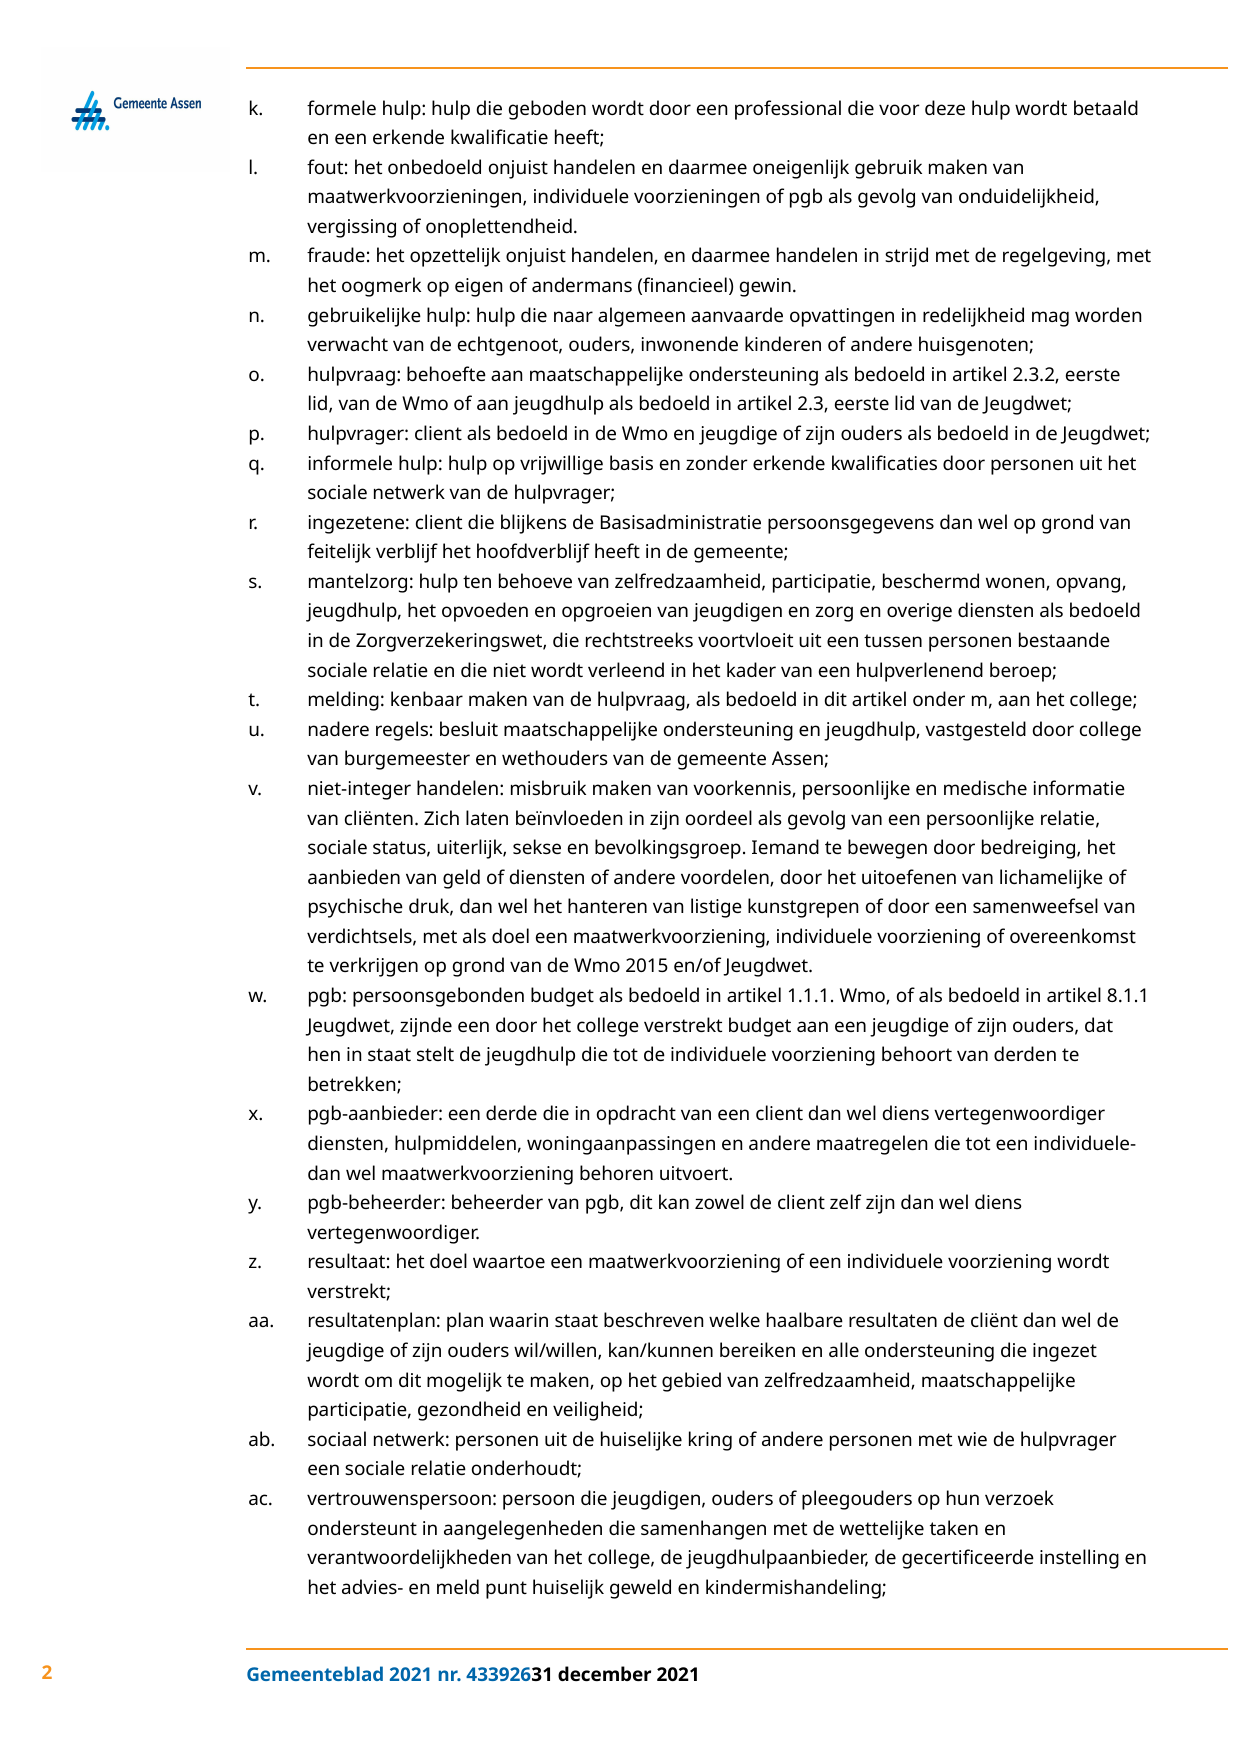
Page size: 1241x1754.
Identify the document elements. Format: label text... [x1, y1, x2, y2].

list formele hulp: hulp die geboden wordt door een professional die voor deze hulp wordt betaald en een erkende kwalificatie heeft; [248, 95, 1152, 150]
list hulpvraag: behoefte aan maatschappelijke ondersteuning als bedoeld in artikel 2.3.2, eerste lid, van de Wmo of aan jeugdhulp als bedoeld in artikel 2.3, eerste lid van de Jeugdwet; [248, 361, 1152, 416]
list resultatenplan: plan waarin staat beschreven welke haalbare resultaten de cliënt dan wel de jeugdige of zijn ouders wil/willen, kan/kunnen bereiken en alle ondersteuning die ingezet wordt om dit mogelijk te maken, op het gebied van zelfredzaamheid, maatschappelijke participatie, gezondheid en veiligheid; [248, 1308, 1152, 1422]
list pgb-aanbieder: een derde die in opdracht van een client dan wel diens vertegenwoordiger diensten, hulpmiddelen, woningaanpassingen en andere maatregelen die tot een individuele- dan wel maatwerkvoorziening behoren uitvoert. [248, 1101, 1152, 1186]
list resultaat: het doel waartoe een maatwerkvoorziening of een individuele voorziening wordt verstrekt; [248, 1248, 1152, 1304]
list melding: kenbaar maken van de hulpvraag, als bedoeld in dit artikel onder m, aan het college; [248, 686, 1152, 712]
list pgb-beheerder: beheerder van pgb, dit kan zowel de client zelf zijn dan wel diens vertegenwoordiger. [248, 1189, 1152, 1245]
picture [41, 47, 231, 172]
list mantelzorg: hulp ten behoeve van zelfredzaamheid, participatie, beschermd wonen, opvang, jeugdhulp, het opvoeden en opgroeien van jeugdigen en zorg en overige diensten als bedoeld in de Zorgverzekeringswet, die rechtstreeks voortvloeit uit een tussen personen bestaande sociale relatie en die niet wordt verleend in het kader van een hulpverlenend beroep; [248, 568, 1152, 683]
list sociaal netwerk: personen uit de huiselijke kring of andere personen met wie de hulpvrager een sociale relatie onderhoudt; [248, 1426, 1152, 1481]
list hulpvrager: client als bedoeld in de Wmo en jeugdige of zijn ouders als bedoeld in de Jeugdwet; [248, 420, 1152, 446]
list pgb: persoonsgebonden budget als bedoeld in artikel 1.1.1. Wmo, of als bedoeld in artikel 8.1.1 Jeugdwet, zijnde een door het college verstrekt budget aan een jeugdige of zijn ouders, dat hen in staat stelt de jeugdhulp die tot de individuele voorziening behoort van derden te betrekken; [248, 982, 1152, 1097]
list informele hulp: hulp op vrijwillige basis en zonder erkende kwalificaties door personen uit het sociale netwerk van de hulpvrager; [248, 450, 1152, 505]
list fout: het onbedoeld onjuist handelen en daarmee oneigenlijk gebruik maken van maatwerkvoorzieningen, individuele voorzieningen of pgb als gevolg van onduidelijkheid, vergissing of onoplettendheid. [248, 154, 1152, 239]
list niet-integer handelen: misbruik maken van voorkennis, persoonlijke en medische informatie van cliënten. Zich laten beïnvloeden in zijn oordeel als gevolg van een persoonlijke relatie, sociale status, uiterlijk, sekse en bevolkingsgroep. Iemand te bewegen door bedreiging, het aanbieden van geld of diensten of andere voordelen, door het uitoefenen van lichamelijke of psychische druk, dan wel het hanteren van listige kunstgrepen of door een samenweefsel van verdichtsels, met als doel een maatwerkvoorziening, individuele voorziening of overeenkomst te verkrijgen op grond van de Wmo 2015 en/of Jeugdwet. [248, 775, 1152, 978]
list gebruikelijke hulp: hulp die naar algemeen aanvaarde opvattingen in redelijkheid mag worden verwacht van de echtgenoot, ouders, inwonende kinderen of andere huisgenoten; [248, 302, 1152, 357]
list ingezetene: client die blijkens de Basisadministratie persoonsgegevens dan wel op grond van feitelijk verblijf het hoofdverblijf heeft in de gemeente; [248, 509, 1152, 564]
list nadere regels: besluit maatschappelijke ondersteuning en jeugdhulp, vastgesteld door college van burgemeester en wethouders van de gemeente Assen; [248, 716, 1152, 771]
list fraude: het opzettelijk onjuist handelen, en daarmee handelen in strijd met de regelgeving, met het oogmerk op eigen of andermans (financieel) gewin. [248, 243, 1152, 298]
list vertrouwenspersoon: persoon die jeugdigen, ouders of pleegouders op hun verzoek ondersteunt in aangelegenheden die samenhangen met de wettelijke taken en verantwoordelijkheden van het college, de jeugdhulpaanbieder, de gecertificeerde instelling en het advies- en meld punt huiselijk geweld en kindermishandeling; [248, 1485, 1152, 1600]
